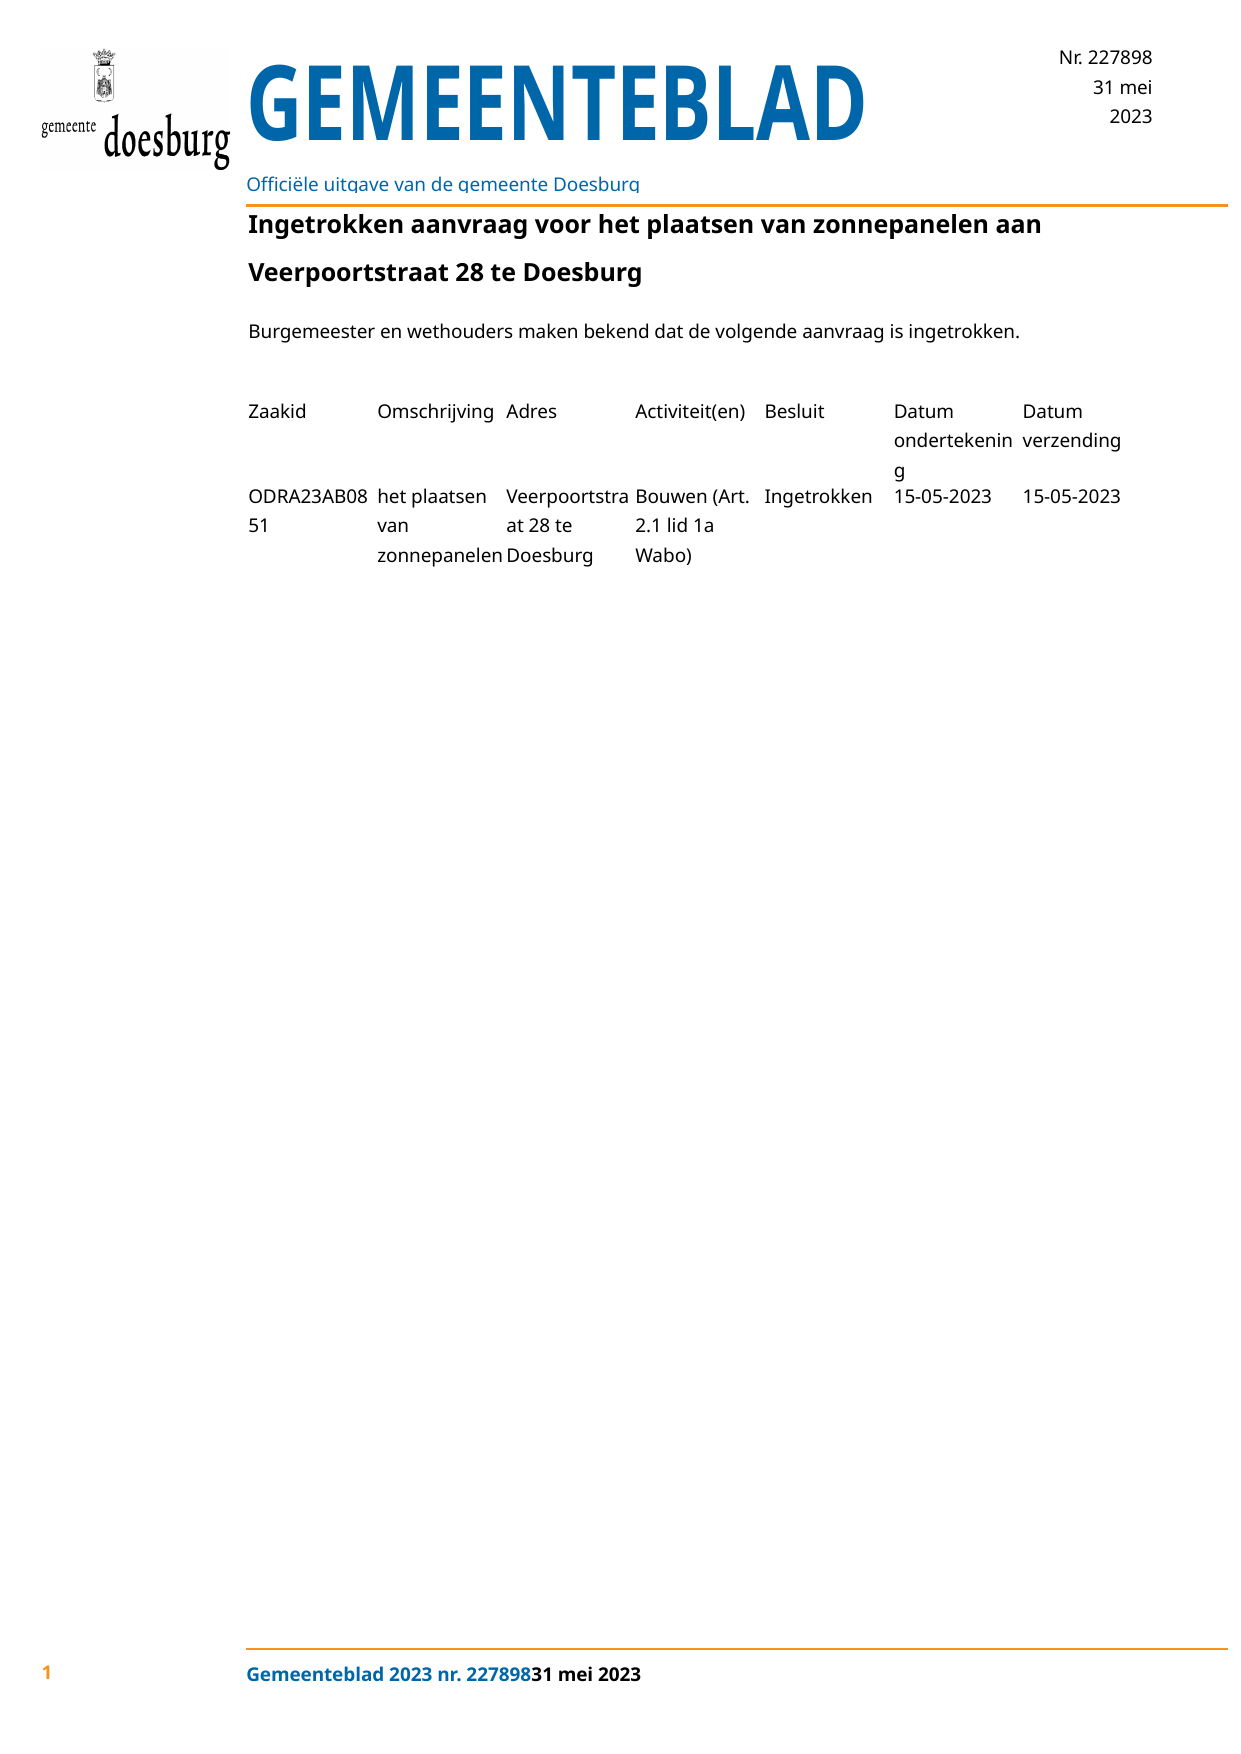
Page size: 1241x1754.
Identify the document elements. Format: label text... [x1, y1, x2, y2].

text Burgemeester en wethouders maken bekend dat de volgende aanvraag is ingetrokken. [248, 318, 1152, 344]
table_cell 15-05-2023 [1023, 483, 1152, 568]
table_header Adres [506, 398, 635, 483]
table_header Besluit [764, 398, 893, 483]
table_header Activiteit(en) [635, 398, 764, 483]
text Ingetrokken aanvraag voor het plaatsen van zonnepanelen aan Veerpoortstraat 28 te Doesburg [248, 207, 1152, 288]
table_cell Ingetrokken [764, 483, 893, 568]
table_cell Bouwen (Art. 2.1 lid 1a Wabo) [635, 483, 764, 568]
table_header Datum verzending [1023, 398, 1152, 483]
table_header Omschrijving [377, 398, 506, 483]
table_cell 15-05-2023 [894, 483, 1022, 568]
table_cell het plaatsen van zonnepanelen [377, 483, 506, 568]
table_header Zaakid [248, 398, 377, 483]
table_cell Veerpoortstraat 28 te Doesburg [506, 483, 635, 568]
table_cell ODRA23AB0851 [248, 483, 377, 568]
table_header Datum ondertekening [894, 398, 1022, 483]
picture [41, 47, 231, 172]
